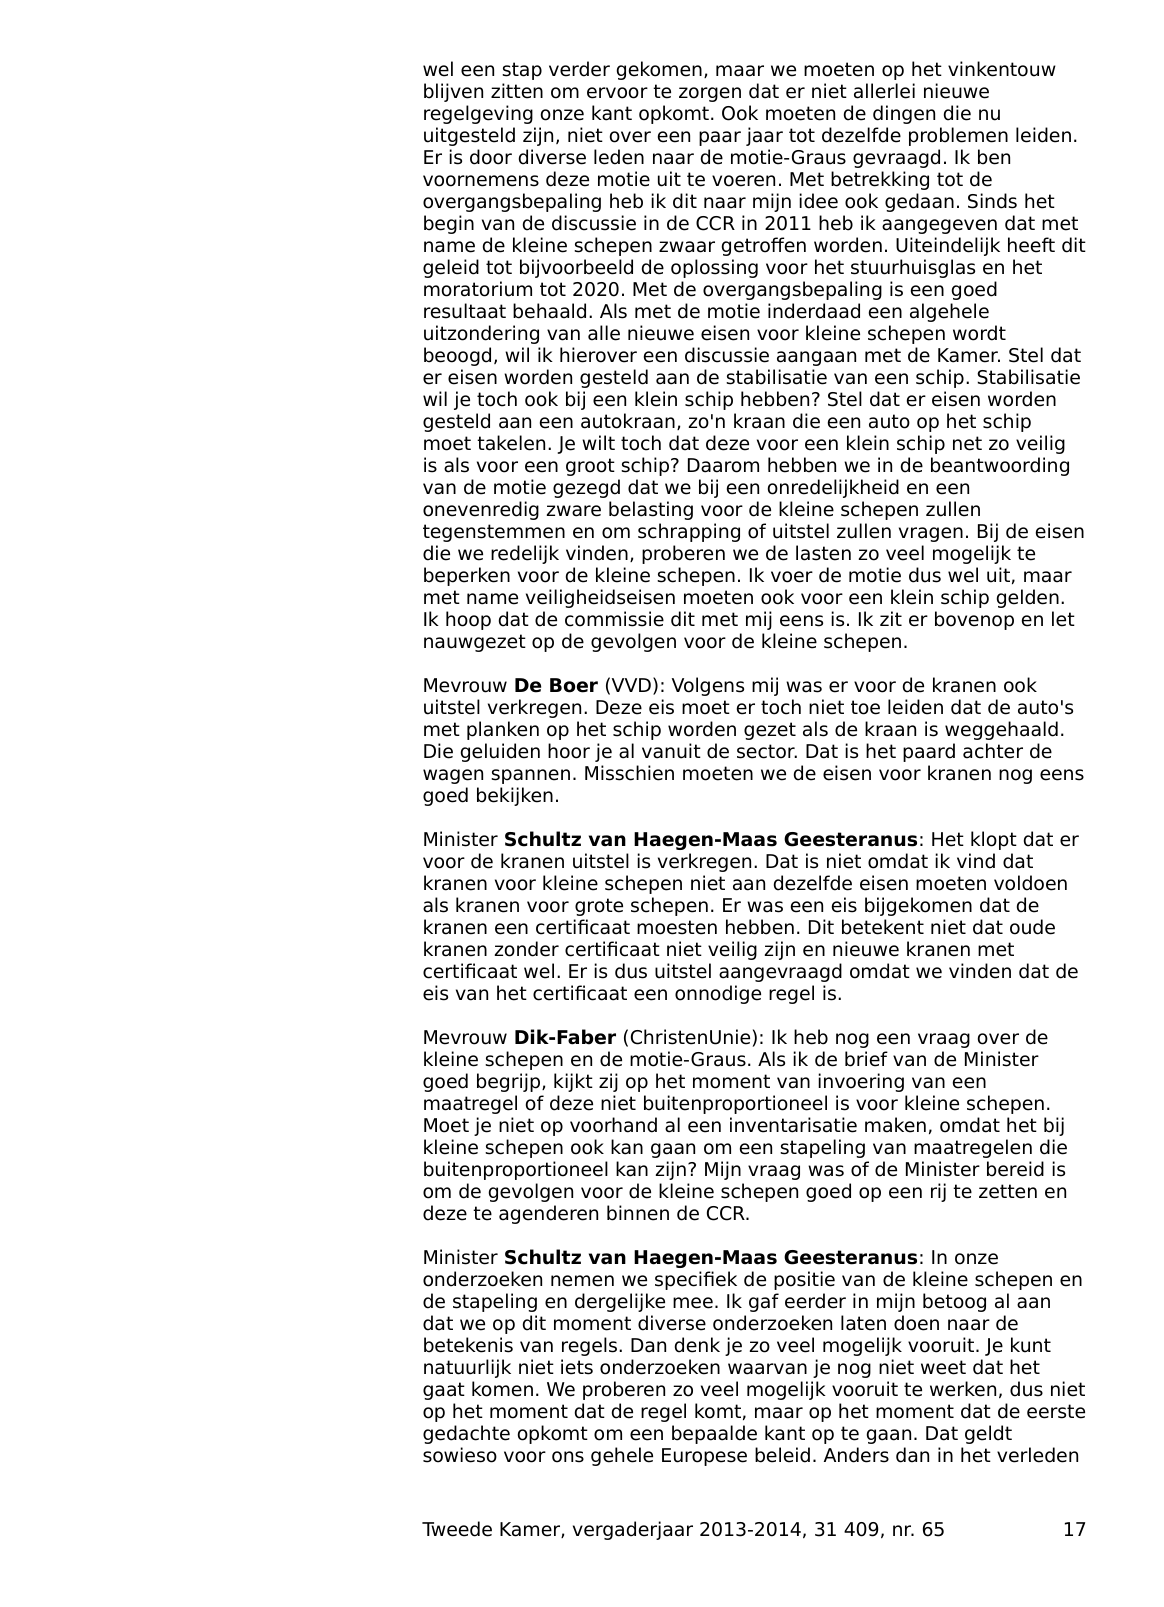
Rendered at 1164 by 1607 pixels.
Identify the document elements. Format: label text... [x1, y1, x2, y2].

text Minister Schultz van Haegen-Maas Geesteranus: In onze onderzoeken nemen we specifiek de positie van de kleine schepen en de stapeling en dergelijke mee. Ik gaf eerder in mijn betoog al aan dat we op dit moment diverse onderzoeken laten doen naar de betekenis van regels. Dan denk je zo veel mogelijk vooruit. Je kunt natuurlijk niet iets onderzoeken waarvan je nog niet weet dat het gaat komen. We proberen zo veel mogelijk vooruit te werken, dus niet op het moment dat de regel komt, maar op het moment dat de eerste gedachte opkomt om een bepaalde kant op te gaan. Dat geldt sowieso voor ons gehele Europese beleid. Anders dan in het verleden [422, 1247, 1087, 1467]
text Mevrouw Dik-Faber (ChristenUnie): Ik heb nog een vraag over de kleine schepen en de motie-Graus. Als ik de brief van de Minister goed begrijp, kijkt zij op het moment van invoering van een maatregel of deze niet buitenproportioneel is voor kleine schepen. Moet je niet op voorhand al een inventarisatie maken, omdat het bij kleine schepen ook kan gaan om een stapeling van maatregelen die buitenproportioneel kan zijn? Mijn vraag was of de Minister bereid is om de gevolgen voor de kleine schepen goed op een rij te zetten en deze te agenderen binnen de CCR. [422, 1027, 1087, 1224]
text Er is door diverse leden naar de motie-Graus gevraagd. Ik ben voornemens deze motie uit te voeren. Met betrekking tot de overgangsbepaling heb ik dit naar mijn idee ook gedaan. Sinds het begin van de discussie in de CCR in 2011 heb ik aangegeven dat met name de kleine schepen zwaar getroffen worden. Uiteindelijk heeft dit geleid tot bijvoorbeeld de oplossing voor het stuurhuisglas en het moratorium tot 2020. Met de overgangsbepaling is een goed resultaat behaald. Als met de motie inderdaad een algehele uitzondering van alle nieuwe eisen voor kleine schepen wordt beoogd, wil ik hierover een discussie aangaan met de Kamer. Stel dat er eisen worden gesteld aan de stabilisatie van een schip. Stabilisatie wil je toch ook bij een klein schip hebben? Stel dat er eisen worden gesteld aan een autokraan, zo'n kraan die een auto op het schip moet takelen. Je wilt toch dat deze voor een klein schip net zo veilig is als voor een groot schip? Daarom hebben we in de beantwoording van de motie gezegd dat we bij een onredelijkheid en een onevenredig zware belasting voor de kleine schepen zullen tegenstemmen en om schrapping of uitstel zullen vragen. Bij de eisen die we redelijk vinden, proberen we de lasten zo veel mogelijk te beperken voor de kleine schepen. Ik voer de motie dus wel uit, maar met name veiligheidseisen moeten ook voor een klein schip gelden. Ik hoop dat de commissie dit met mij eens is. Ik zit er bovenop en let nauwgezet op de gevolgen voor de kleine schepen. [422, 147, 1087, 652]
text wel een stap verder gekomen, maar we moeten op het vinkentouw blijven zitten om ervoor te zorgen dat er niet allerlei nieuwe regelgeving onze kant opkomt. Ook moeten de dingen die nu uitgesteld zijn, niet over een paar jaar tot dezelfde problemen leiden. [422, 59, 1087, 147]
text Mevrouw De Boer (VVD): Volgens mij was er voor de kranen ook uitstel verkregen. Deze eis moet er toch niet toe leiden dat de auto's met planken op het schip worden gezet als de kraan is weggehaald. Die geluiden hoor je al vanuit de sector. Dat is het paard achter de wagen spannen. Misschien moeten we de eisen voor kranen nog eens goed bekijken. [422, 675, 1087, 807]
text Minister Schultz van Haegen-Maas Geesteranus: Het klopt dat er voor de kranen uitstel is verkregen. Dat is niet omdat ik vind dat kranen voor kleine schepen niet aan dezelfde eisen moeten voldoen als kranen voor grote schepen. Er was een eis bijgekomen dat de kranen een certificaat moesten hebben. Dit betekent niet dat oude kranen zonder certificaat niet veilig zijn en nieuwe kranen met certificaat wel. Er is dus uitstel aangevraagd omdat we vinden dat de eis van het certificaat een onnodige regel is. [422, 829, 1087, 1004]
